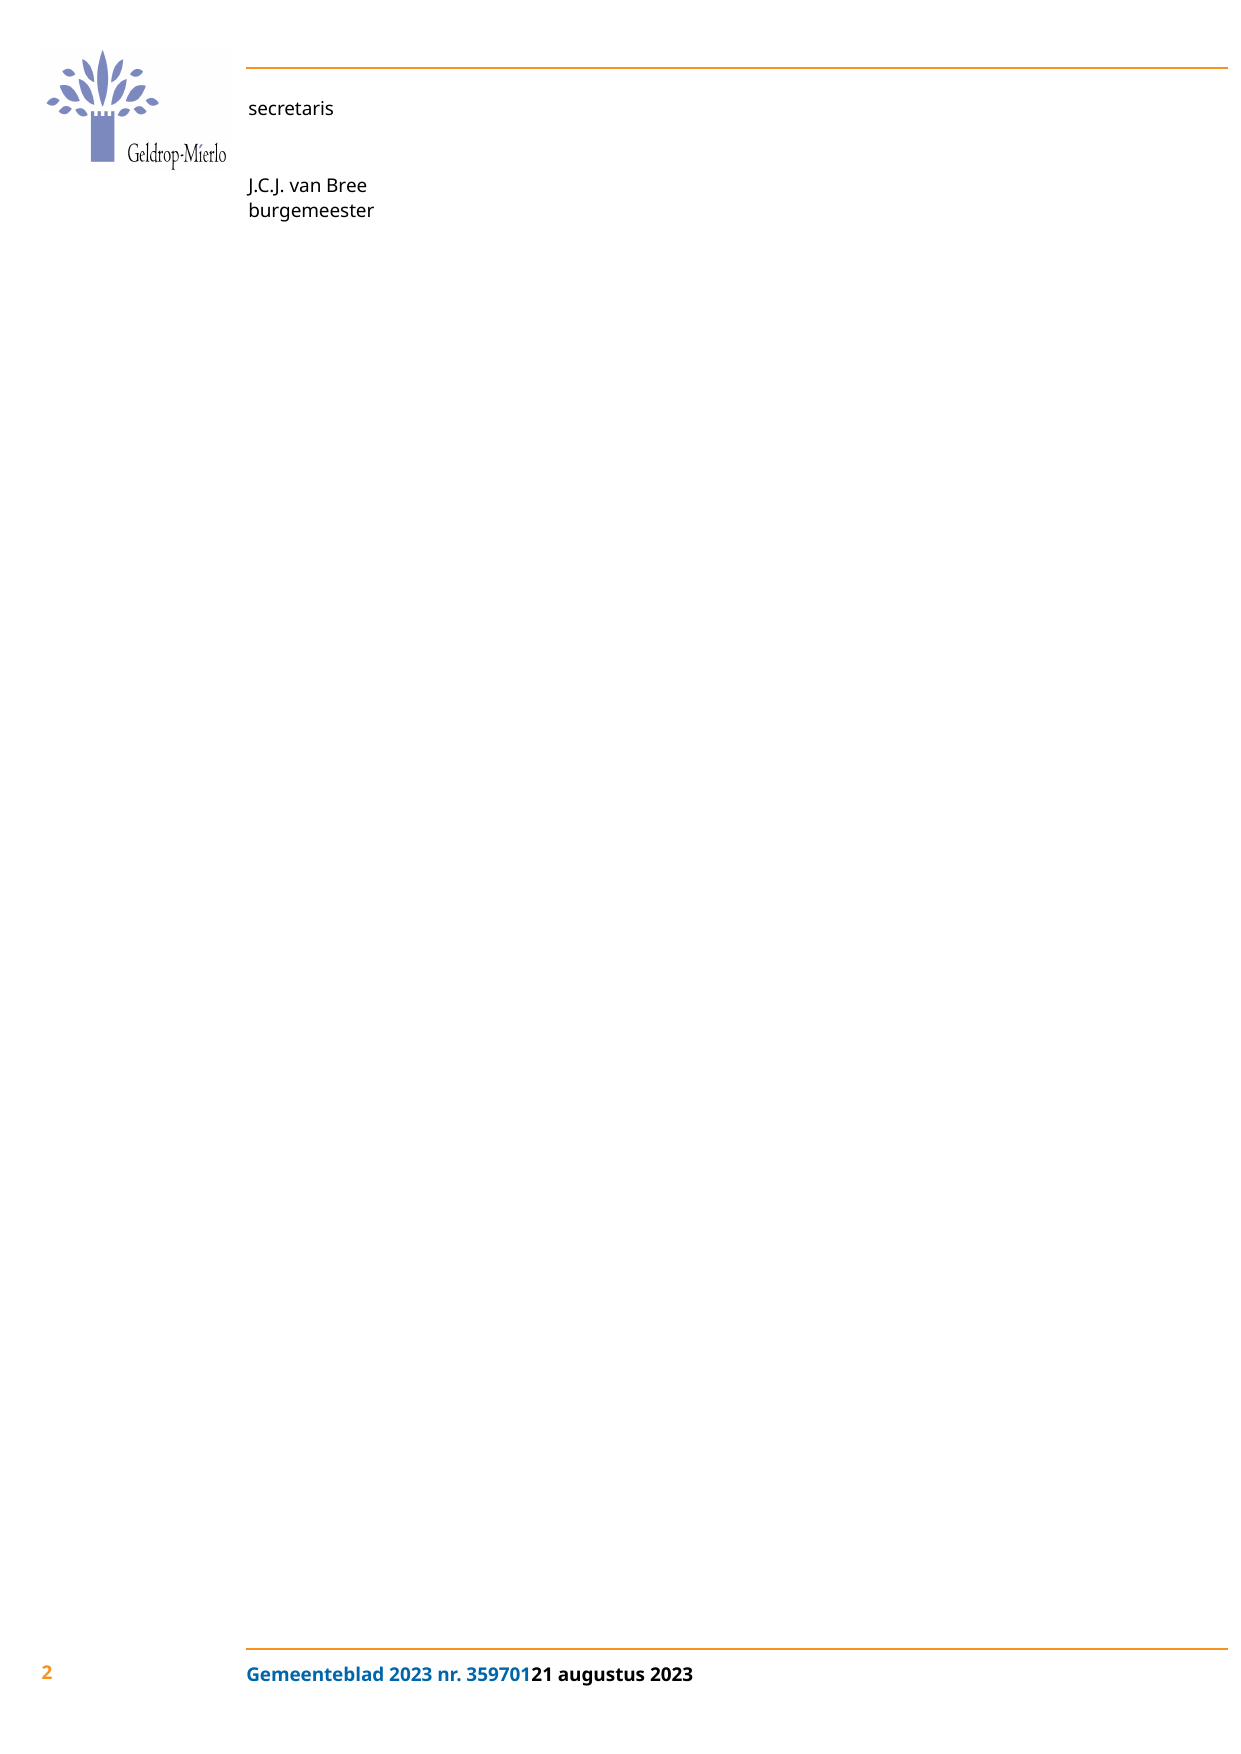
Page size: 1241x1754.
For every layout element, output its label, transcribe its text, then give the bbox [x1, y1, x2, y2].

picture [41, 47, 231, 172]
text J.C.J. van Bree [248, 172, 1152, 198]
text burgemeester [248, 198, 1152, 223]
text secretaris [248, 95, 1152, 121]
